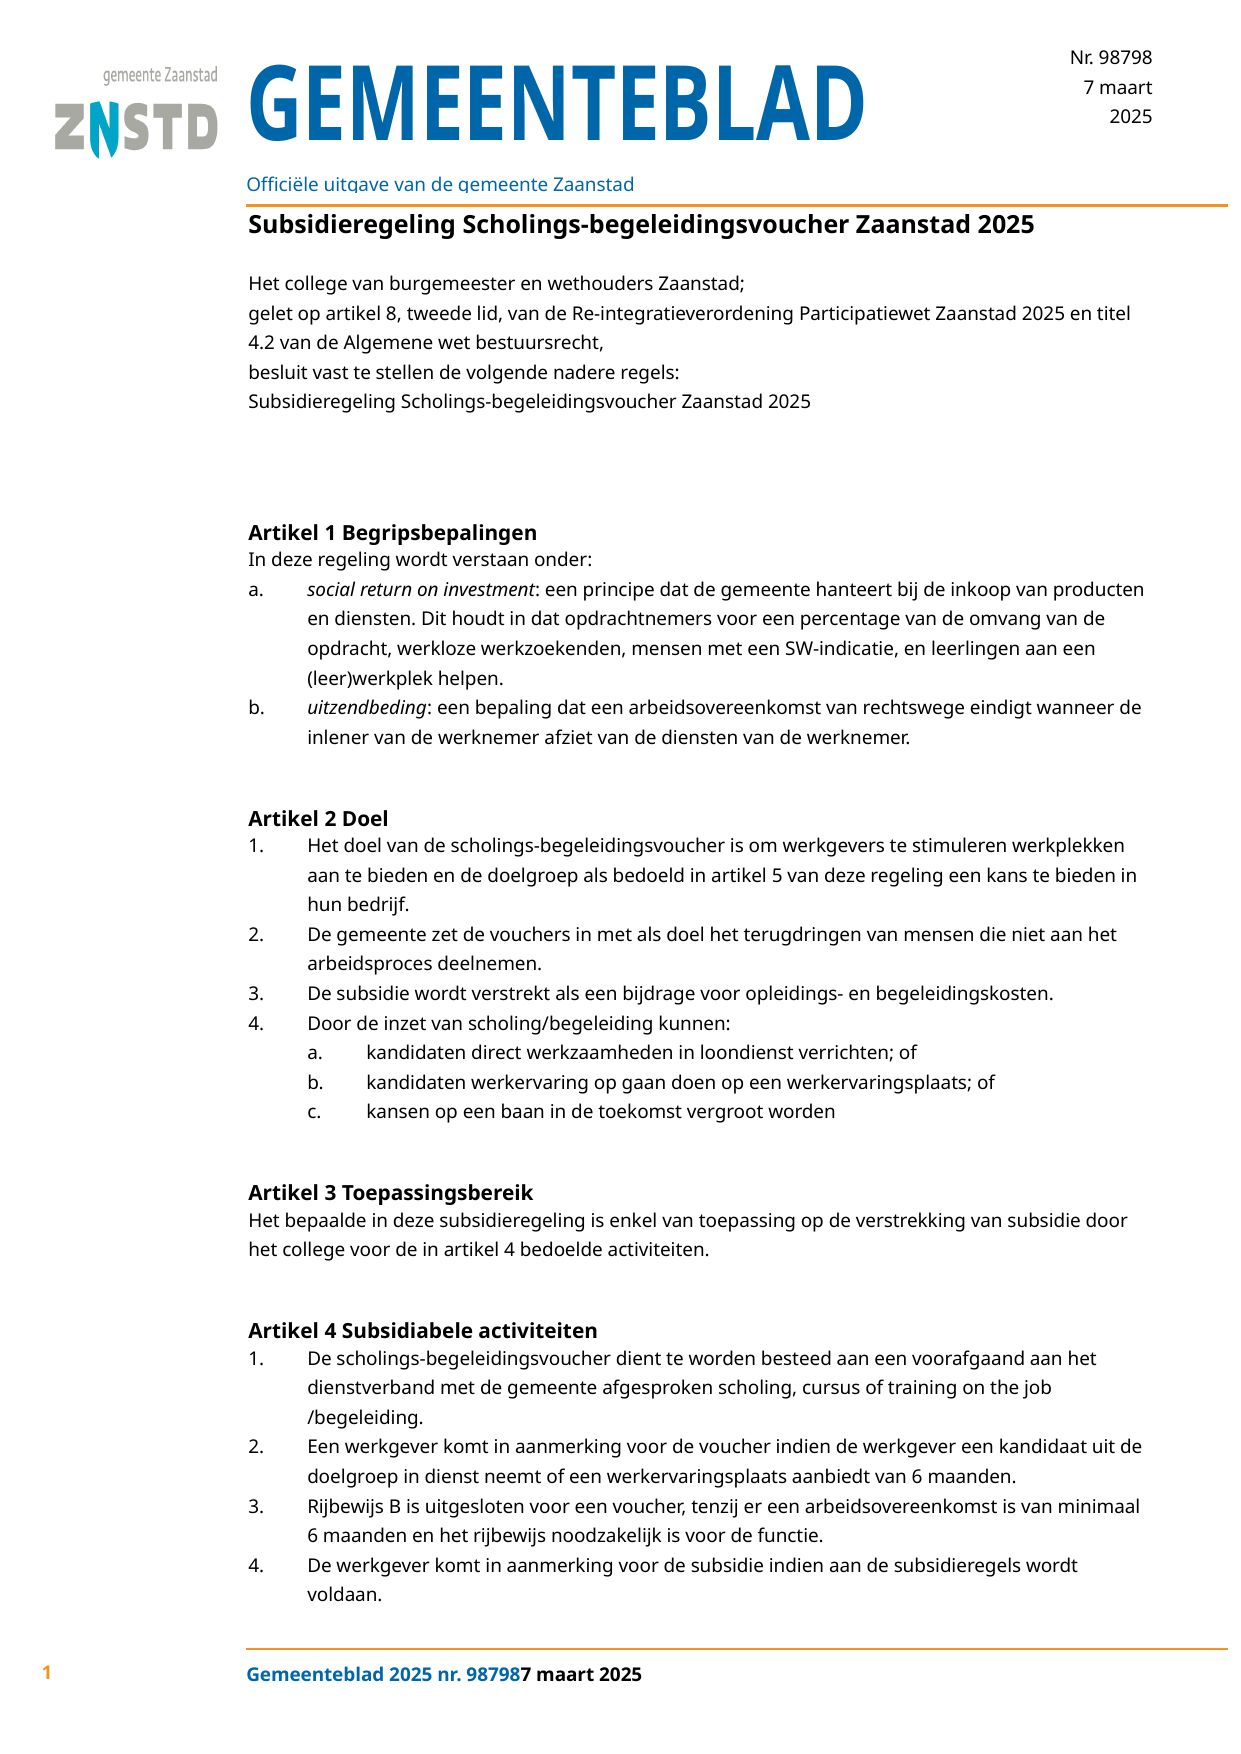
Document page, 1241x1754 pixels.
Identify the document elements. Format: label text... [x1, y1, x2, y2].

list Door de inzet van scholing/begeleiding kunnen: [248, 1010, 1152, 1036]
text Artikel 2 Doel [248, 804, 1152, 832]
list uitzendbeding: een bepaling dat een arbeidsovereenkomst van rechtswege eindigt wanneer de inlener van de werknemer afziet van de diensten van de werknemer. [248, 694, 1152, 749]
list Een werkgever komt in aanmerking voor de voucher indien de werkgever een kandidaat uit de doelgroep in dienst neemt of een werkervaringsplaats aanbiedt van 6 maanden. [248, 1434, 1152, 1489]
text In deze regeling wordt verstaan onder: [248, 546, 1152, 572]
list De scholings-begeleidingsvoucher dient te worden besteed aan een voorafgaand aan het dienstverband met de gemeente afgesproken scholing, cursus of training on the job /begeleiding. [248, 1345, 1152, 1430]
list De gemeente zet de vouchers in met als doel het terugdringen van mensen die niet aan het arbeidsproces deelnemen. [248, 921, 1152, 976]
text besluit vast te stellen de volgende nadere regels: [248, 359, 1152, 385]
text Artikel 1 Begripsbepalingen [248, 518, 1152, 546]
list kandidaten werkervaring op gaan doen op een werkervaringsplaats; of [307, 1069, 1152, 1095]
text Artikel 4 Subsidiabele activiteiten [248, 1317, 1152, 1345]
list De werkgever komt in aanmerking voor de subsidie indien aan de subsidieregels wordt voldaan. [248, 1552, 1152, 1607]
text Subsidieregeling Scholings-begeleidingsvoucher Zaanstad 2025 [248, 207, 1152, 241]
text Artikel 3 Toepassingsbereik [248, 1178, 1152, 1207]
list social return on investment: een principe dat de gemeente hanteert bij de inkoop van producten en diensten. Dit houdt in dat opdrachtnemers voor een percentage van de omvang van de opdracht, werkloze werkzoekenden, mensen met een SW-indicatie, en leerlingen aan een (leer)werkplek helpen. [248, 576, 1152, 690]
list Het doel van de scholings-begeleidingsvoucher is om werkgevers te stimuleren werkplekken aan te bieden en de doelgroep als bedoeld in artikel 5 van deze regeling een kans te bieden in hun bedrijf. [248, 832, 1152, 917]
text Het bepaalde in deze subsidieregeling is enkel van toepassing op de verstrekking van subsidie door het college voor de in artikel 4 bedoelde activiteiten. [248, 1207, 1152, 1262]
list kandidaten direct werkzaamheden in loondienst verrichten; of [307, 1039, 1152, 1065]
list kansen op een baan in de toekomst vergroot worden [307, 1098, 1152, 1124]
text Subsidieregeling Scholings-begeleidingsvoucher Zaanstad 2025 [248, 389, 1152, 414]
list Rijbewijs B is uitgesloten voor een voucher, tenzij er een arbeidsovereenkomst is van minimaal 6 maanden en het rijbewijs noodzakelijk is voor de functie. [248, 1493, 1152, 1548]
picture [41, 47, 231, 172]
list De subsidie wordt verstrekt als een bijdrage voor opleidings- en begeleidingskosten. [248, 980, 1152, 1006]
text gelet op artikel 8, tweede lid, van de Re-integratieverordening Participatiewet Zaanstad 2025 en titel 4.2 van de Algemene wet bestuursrecht, [248, 300, 1152, 355]
text Het college van burgemeester en wethouders Zaanstad; [248, 270, 1152, 296]
